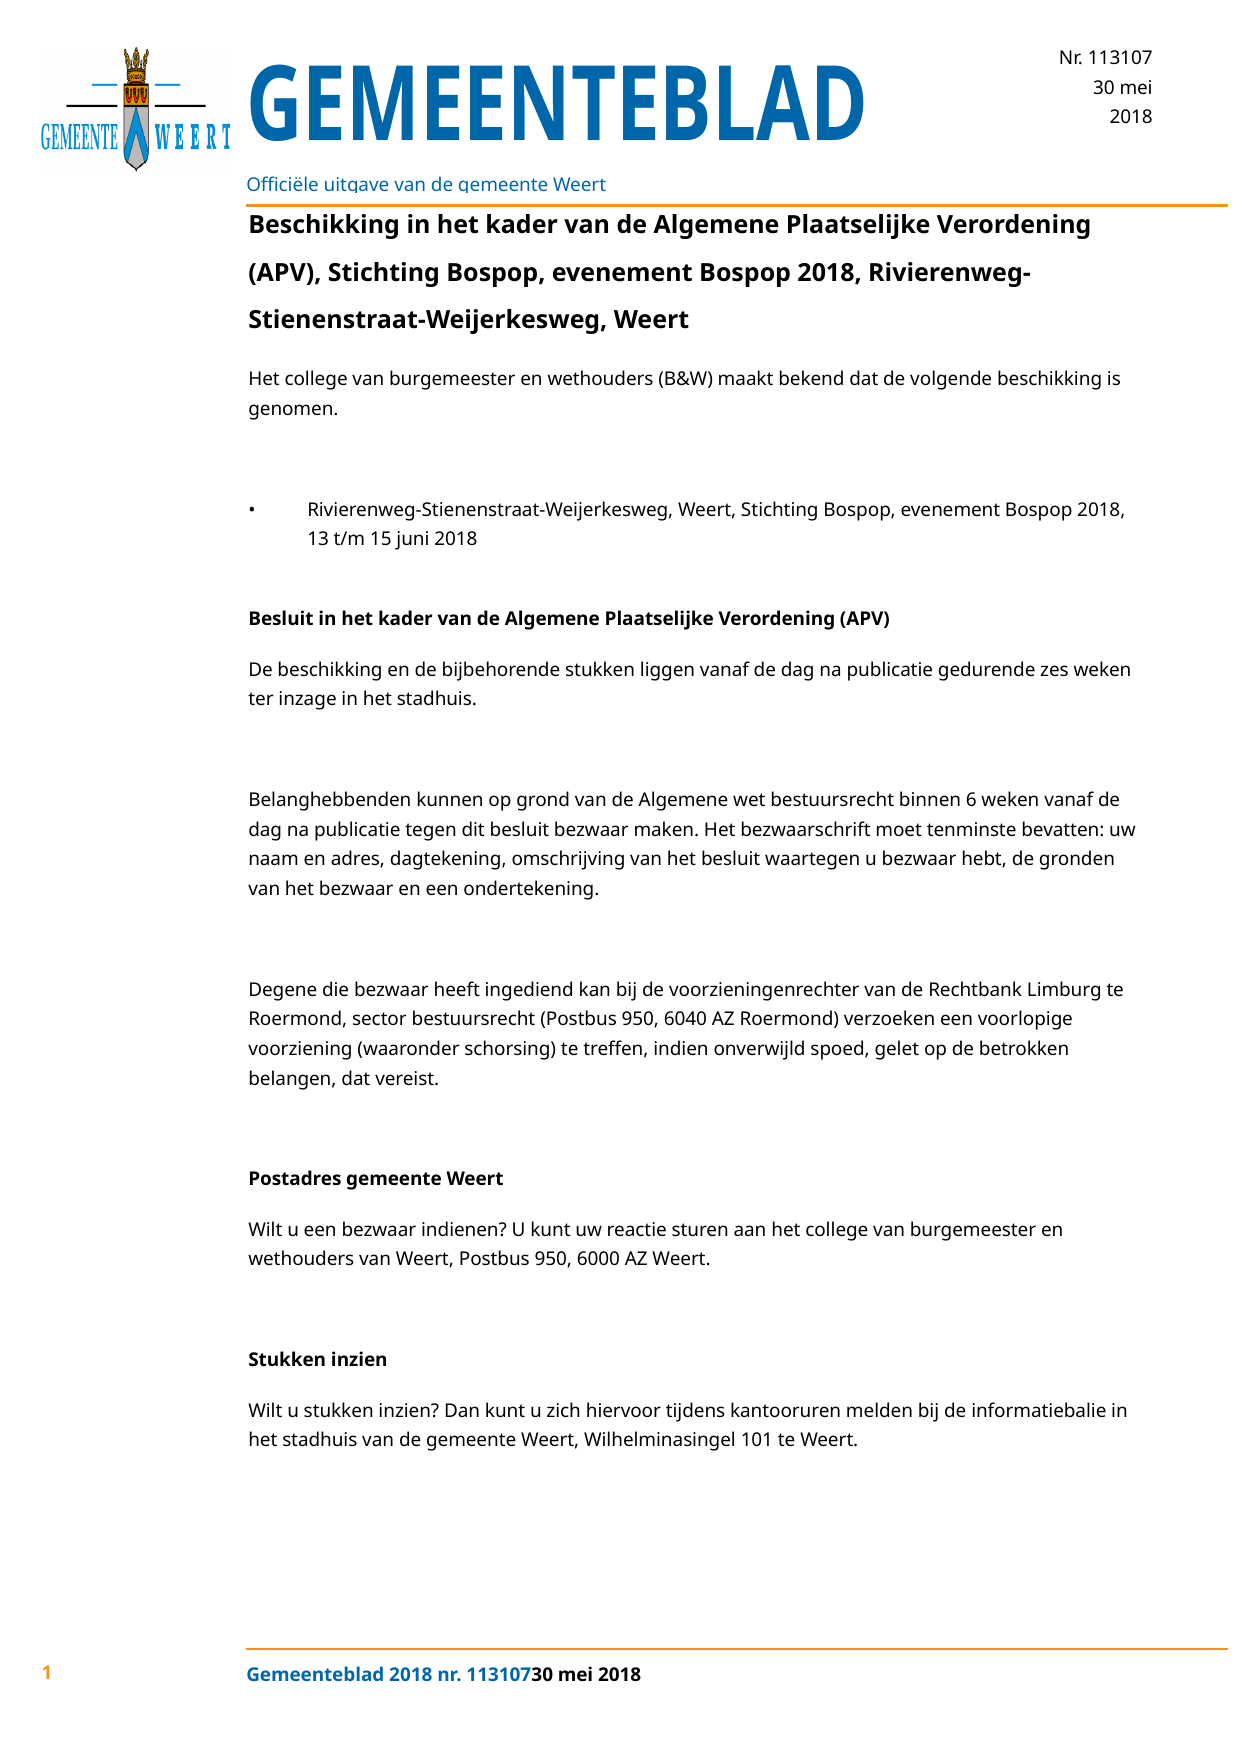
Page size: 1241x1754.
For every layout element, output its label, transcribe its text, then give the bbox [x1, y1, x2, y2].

text Degene die bezwaar heeft ingediend kan bij de voorzieningenrechter van de Rechtbank Limburg te Roermond, sector bestuursrecht (Postbus 950, 6040 AZ Roermond) verzoeken een voorlopige voorziening (waaronder schorsing) te treffen, indien onverwijld spoed, gelet op de betrokken belangen, dat vereist. [248, 976, 1152, 1090]
text Postadres gemeente Weert [248, 1166, 1152, 1191]
text Belanghebbenden kunnen op grond van de Algemene wet bestuursrecht binnen 6 weken vanaf de dag na publicatie tegen dit besluit bezwaar maken. Het bezwaarschrift moet tenminste bevatten: uw naam en adres, dagtekening, omschrijving van het besluit waartegen u bezwaar hebt, de gronden van het bezwaar en een ondertekening. [248, 786, 1152, 901]
text Beschikking in het kader van de Algemene Plaatselijke Verordening (APV), Stichting Bospop, evenement Bospop 2018, Rivierenweg-Stienenstraat-Weijerkesweg, Weert [248, 207, 1152, 336]
text Wilt u stukken inzien? Dan kunt u zich hiervoor tijdens kantooruren melden bij de informatiebalie in het stadhuis van de gemeente Weert, Wilhelminasingel 101 te Weert. [248, 1397, 1152, 1452]
text Wilt u een bezwaar indienen? U kunt uw reactie sturen aan het college van burgemeester en wethouders van Weert, Postbus 950, 6000 AZ Weert. [248, 1216, 1152, 1271]
picture [41, 47, 231, 172]
text Stukken inzien [248, 1346, 1152, 1372]
text Besluit in het kader van de Algemene Plaatselijke Verordening (APV) [248, 606, 1152, 631]
text Het college van burgemeester en wethouders (B&W) maakt bekend dat de volgende beschikking is genomen. [248, 366, 1152, 421]
text De beschikking en de bijbehorende stukken liggen vanaf de dag na publicatie gedurende zes weken ter inzage in het stadhuis. [248, 656, 1152, 711]
list Rivierenweg-Stienenstraat-Weijerkesweg, Weert, Stichting Bospop, evenement Bospop 2018, 13 t/m 15 juni 2018 [248, 496, 1152, 551]
